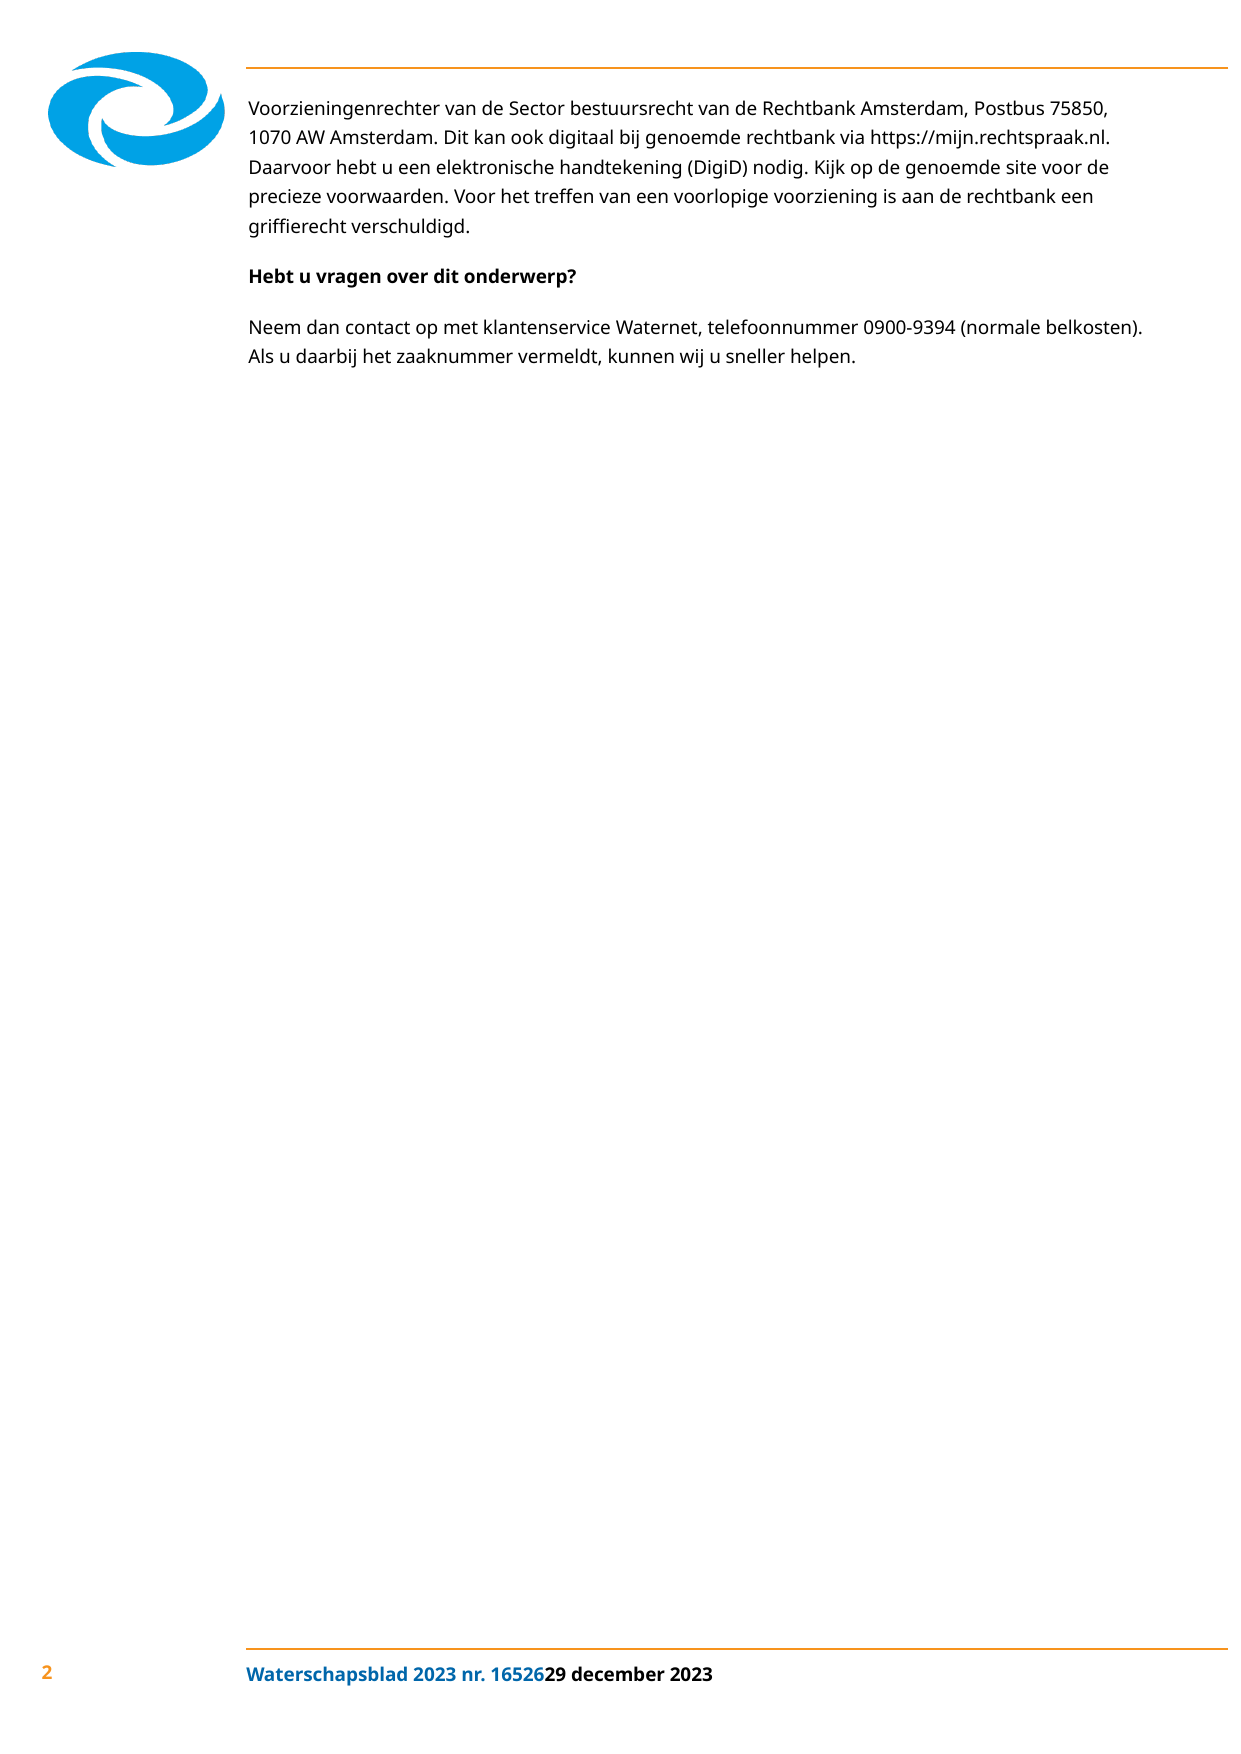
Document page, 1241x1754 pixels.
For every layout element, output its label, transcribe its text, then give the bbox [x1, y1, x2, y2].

text Hebt u vragen over dit onderwerp? [248, 263, 1152, 289]
text Voorzieningenrechter van de Sector bestuursrecht van de Rechtbank Amsterdam, Postbus 75850, 1070 AW Amsterdam. Dit kan ook digitaal bij genoemde rechtbank via https://mijn.rechtspraak.nl. Daarvoor hebt u een elektronische handtekening (DigiD) nodig. Kijk op de genoemde site voor de precieze voorwaarden. Voor het treffen van een voorlopige voorziening is aan de rechtbank een griffierecht verschuldigd. [248, 95, 1152, 239]
picture [41, 47, 231, 172]
text Neem dan contact op met klantenservice Waternet, telefoonnummer 0900-9394 (normale belkosten). Als u daarbij het zaaknummer vermeldt, kunnen wij u sneller helpen. [248, 314, 1152, 369]
